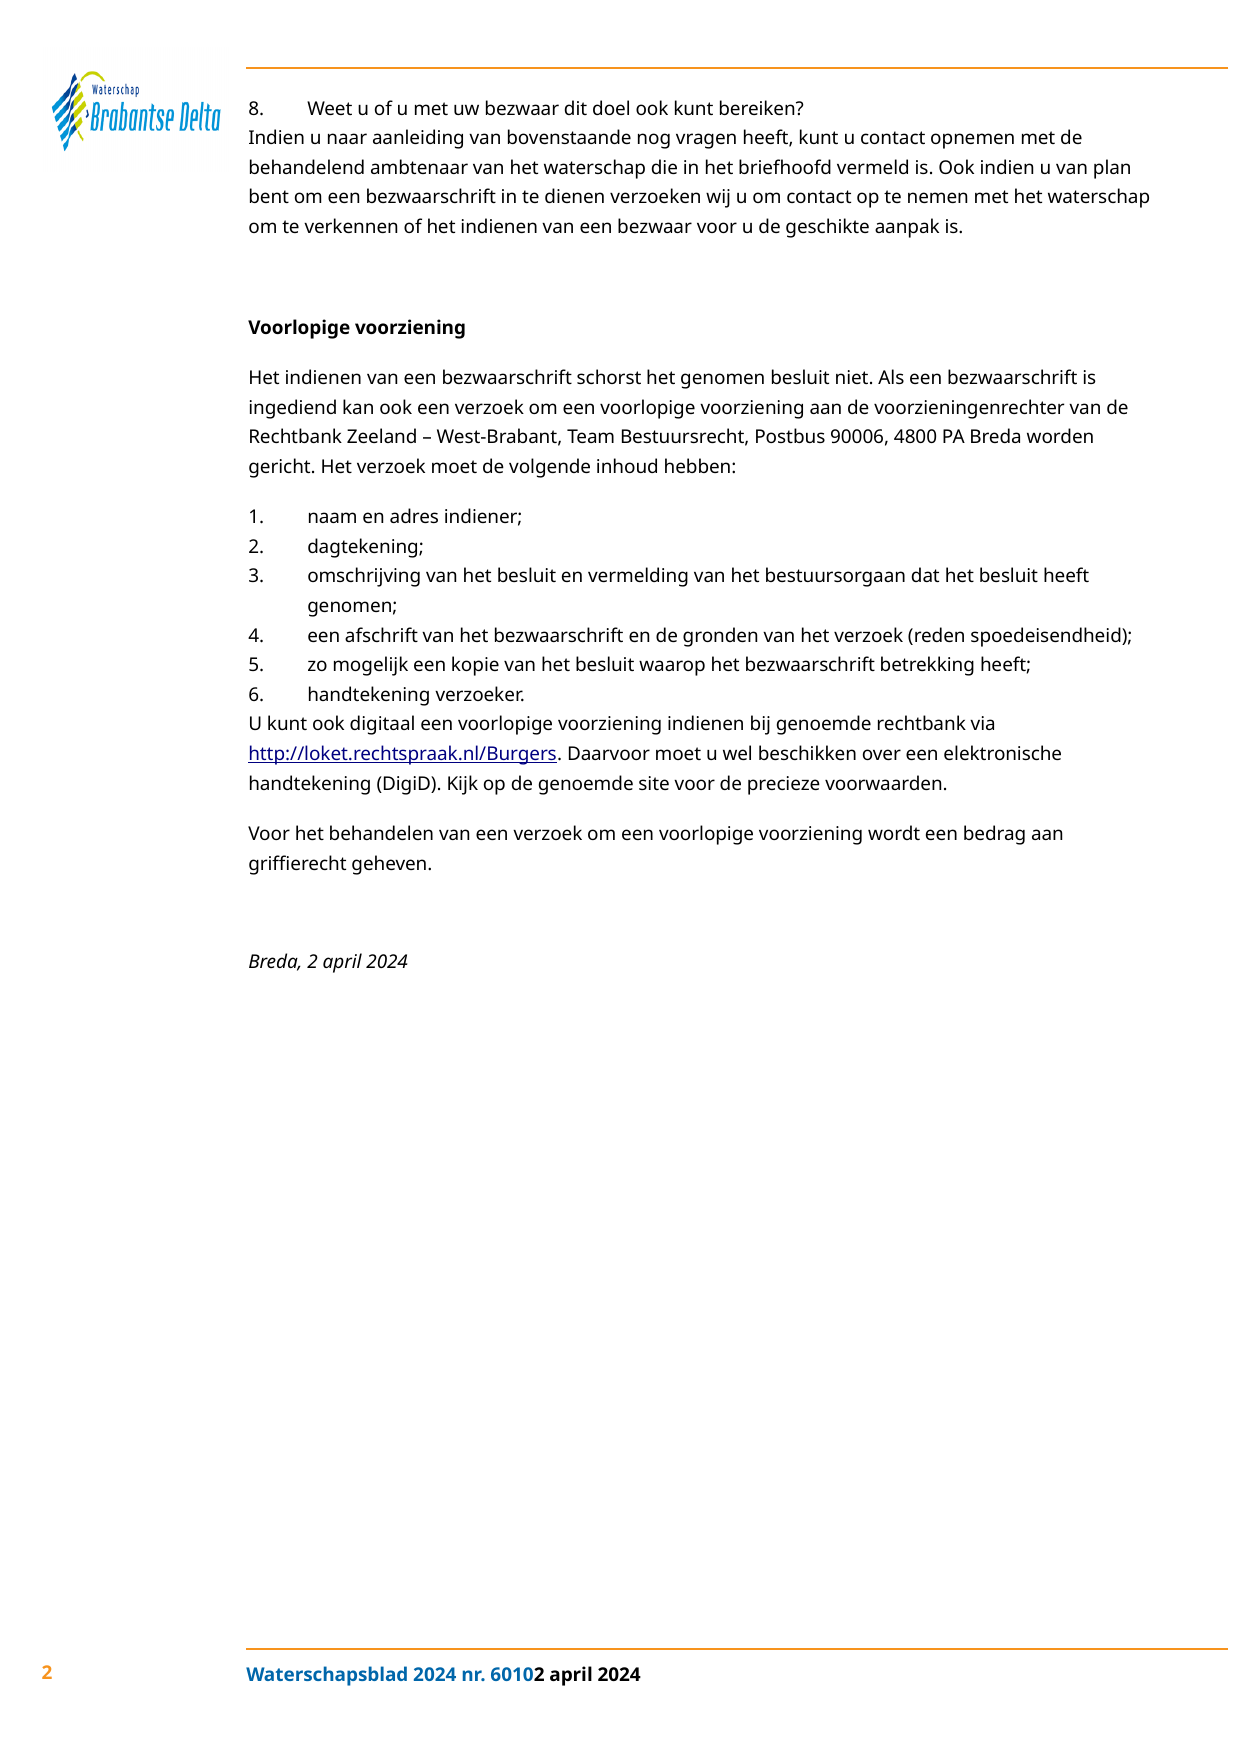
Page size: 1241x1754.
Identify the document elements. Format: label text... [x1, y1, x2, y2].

text Het indienen van een bezwaarschrift schorst het genomen besluit niet. Als een bezwaarschrift is ingediend kan ook een verzoek om een voorlopige voorziening aan de voorzieningenrechter van de Rechtbank Zeeland – West-Brabant, Team Bestuursrecht, Postbus 90006, 4800 PA Breda worden gericht. Het verzoek moet de volgende inhoud hebben: [248, 364, 1152, 479]
picture [41, 47, 231, 172]
list Weet u of u met uw bezwaar dit doel ook kunt bereiken? [248, 95, 1152, 121]
list handtekening verzoeker. [248, 681, 1152, 707]
list omschrijving van het besluit en vermelding van het bestuursorgaan dat het besluit heeft genomen; [248, 563, 1152, 618]
list dagtekening; [248, 533, 1152, 559]
text Voorlopige voorziening [248, 314, 1152, 340]
list zo mogelijk een kopie van het besluit waarop het bezwaarschrift betrekking heeft; [248, 651, 1152, 677]
text U kunt ook digitaal een voorlopige voorziening indienen bij genoemde rechtbank via http://loket.rechtspraak.nl/Burgers. Daarvoor moet u wel beschikken over een elektronische handtekening (DigiD). Kijk op de genoemde site voor de precieze voorwaarden. [248, 711, 1152, 796]
text Breda, 2 april 2024 [248, 948, 1152, 974]
text Indien u naar aanleiding van bovenstaande nog vragen heeft, kunt u contact opnemen met de behandelend ambtenaar van het waterschap die in het briefhoofd vermeld is. Ook indien u van plan bent om een bezwaarschrift in te dienen verzoeken wij u om contact op te nemen met het waterschap om te verkennen of het indienen van een bezwaar voor u de geschikte aanpak is. [248, 124, 1152, 239]
list een afschrift van het bezwaarschrift en de gronden van het verzoek (reden spoedeisendheid); [248, 622, 1152, 648]
list naam en adres indiener; [248, 503, 1152, 529]
text Voor het behandelen van een verzoek om een voorlopige voorziening wordt een bedrag aan griffierecht geheven. [248, 820, 1152, 876]
